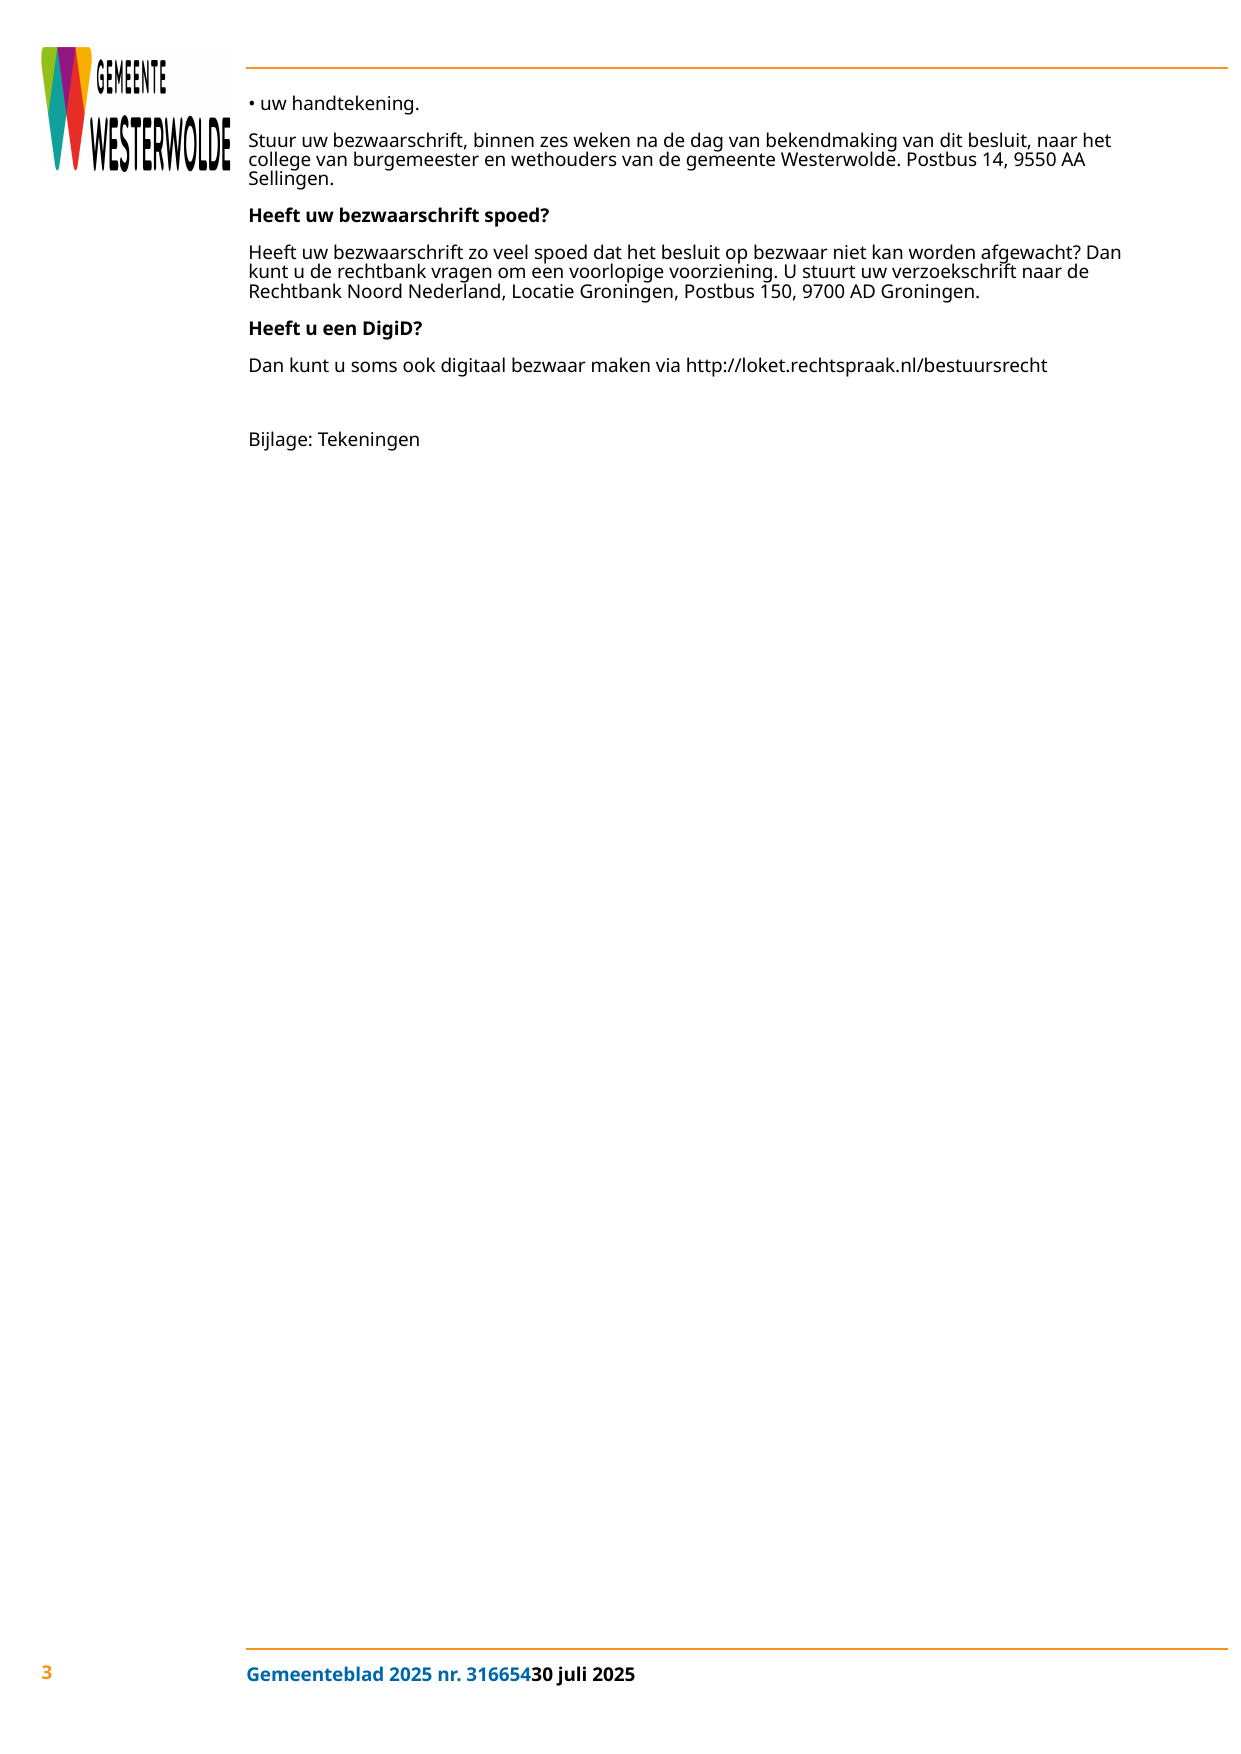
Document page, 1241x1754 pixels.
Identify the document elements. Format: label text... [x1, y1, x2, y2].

picture [41, 47, 231, 172]
text Heeft uw bezwaarschrift spoed? [248, 207, 1152, 227]
text Stuur uw bezwaarschrift, binnen zes weken na de dag van bekendmaking van dit besluit, naar het college van burgemeester en wethouders van de gemeente Westerwolde. Postbus 14, 9550 AA Sellingen. [248, 132, 1152, 189]
text Heeft uw bezwaarschrift zo veel spoed dat het besluit op bezwaar niet kan worden afgewacht? Dan kunt u de rechtbank vragen om een voorlopige voorziening. U stuurt uw verzoekschrift naar de Rechtbank Noord Nederland, Locatie Groningen, Postbus 150, 9700 AD Groningen. [248, 244, 1152, 302]
text Heeft u een DigiD? [248, 320, 1152, 339]
text Bijlage: Tekeningen [248, 431, 1152, 450]
text • uw handtekening. [248, 95, 1152, 114]
text Dan kunt u soms ook digitaal bezwaar maken via http://loket.rechtspraak.nl/bestuursrecht [248, 357, 1152, 376]
